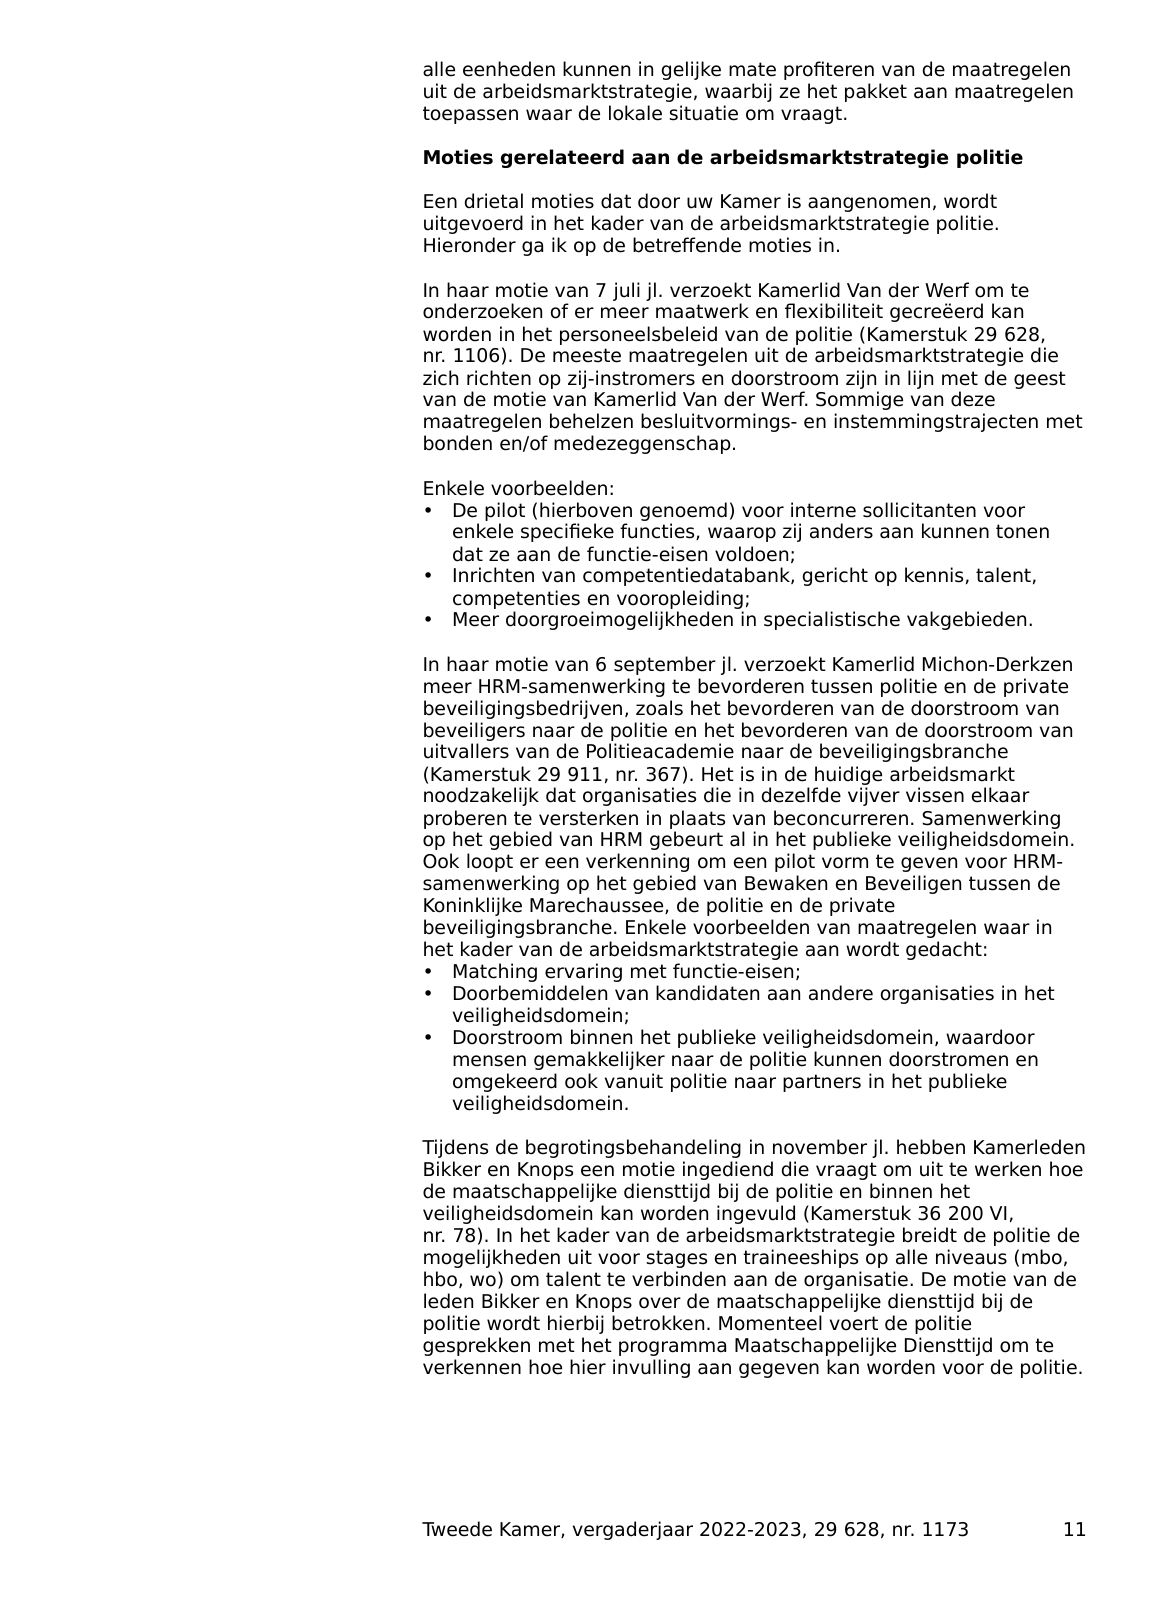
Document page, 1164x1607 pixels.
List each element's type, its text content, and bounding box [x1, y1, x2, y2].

subtitle Moties gerelateerd aan de arbeidsmarktstrategie politie [422, 147, 1087, 169]
text In haar motie van 7 juli jl. verzoekt Kamerlid Van der Werf om te onderzoeken of er meer maatwerk en flexibiliteit gecreëerd kan worden in het personeelsbeleid van de politie (Kamerstuk 29 628, nr. 1106). De meeste maatregelen uit de arbeidsmarktstrategie die zich richten op zij-instromers en doorstroom zijn in lijn met de geest van de motie van Kamerlid Van der Werf. Sommige van deze maatregelen behelzen besluitvormings- en instemmingstrajecten met bonden en/of medezeggenschap. [422, 279, 1087, 455]
text alle eenheden kunnen in gelijke mate profiteren van de maatregelen uit de arbeidsmarktstrategie, waarbij ze het pakket aan maatregelen toepassen waar de lokale situatie om vraagt. [422, 59, 1087, 125]
text • De pilot (hierboven genoemd) voor interne sollicitanten voor enkele specifieke functies, waarop zij anders aan kunnen tonen dat ze aan de functie-eisen voldoen; [422, 499, 1087, 565]
text Een drietal moties dat door uw Kamer is aangenomen, wordt uitgevoerd in het kader van de arbeidsmarktstrategie politie. Hieronder ga ik op de betreffende moties in. [422, 191, 1087, 257]
text • Meer doorgroeimogelijkheden in specialistische vakgebieden. [422, 609, 1087, 631]
text • Doorstroom binnen het publieke veiligheidsdomein, waardoor mensen gemakkelijker naar de politie kunnen doorstromen en omgekeerd ook vanuit politie naar partners in het publieke veiligheidsdomein. [422, 1027, 1087, 1115]
text • Inrichten van competentiedatabank, gericht op kennis, talent, competenties en vooropleiding; [422, 565, 1087, 609]
text • Matching ervaring met functie-eisen; [422, 961, 1087, 983]
text Enkele voorbeelden: [422, 477, 1087, 499]
text • Doorbemiddelen van kandidaten aan andere organisaties in het veiligheidsdomein; [422, 983, 1087, 1027]
text Tijdens de begrotingsbehandeling in november jl. hebben Kamerleden Bikker en Knops een motie ingediend die vraagt om uit te werken hoe de maatschappelijke diensttijd bij de politie en binnen het veiligheidsdomein kan worden ingevuld (Kamerstuk 36 200 VI, nr. 78). In het kader van de arbeidsmarktstrategie breidt de politie de mogelijkheden uit voor stages en traineeships op alle niveaus (mbo, hbo, wo) om talent te verbinden aan de organisatie. De motie van de leden Bikker en Knops over de maatschappelijke diensttijd bij de politie wordt hierbij betrokken. Momenteel voert de politie gesprekken met het programma Maatschappelijke Diensttijd om te verkennen hoe hier invulling aan gegeven kan worden voor de politie. [422, 1137, 1087, 1379]
text In haar motie van 6 september jl. verzoekt Kamerlid Michon-Derkzen meer HRM-samenwerking te bevorderen tussen politie en de private beveiligingsbedrijven, zoals het bevorderen van de doorstroom van beveiligers naar de politie en het bevorderen van de doorstroom van uitvallers van de Politieacademie naar de beveiligingsbranche (Kamerstuk 29 911, nr. 367). Het is in de huidige arbeidsmarkt noodzakelijk dat organisaties die in dezelfde vijver vissen elkaar proberen te versterken in plaats van beconcurreren. Samenwerking op het gebied van HRM gebeurt al in het publieke veiligheidsdomein. Ook loopt er een verkenning om een pilot vorm te geven voor HRM-samenwerking op het gebied van Bewaken en Beveiligen tussen de Koninklijke Marechaussee, de politie en de private beveiligingsbranche. Enkele voorbeelden van maatregelen waar in het kader van de arbeidsmarktstrategie aan wordt gedacht: [422, 653, 1087, 961]
